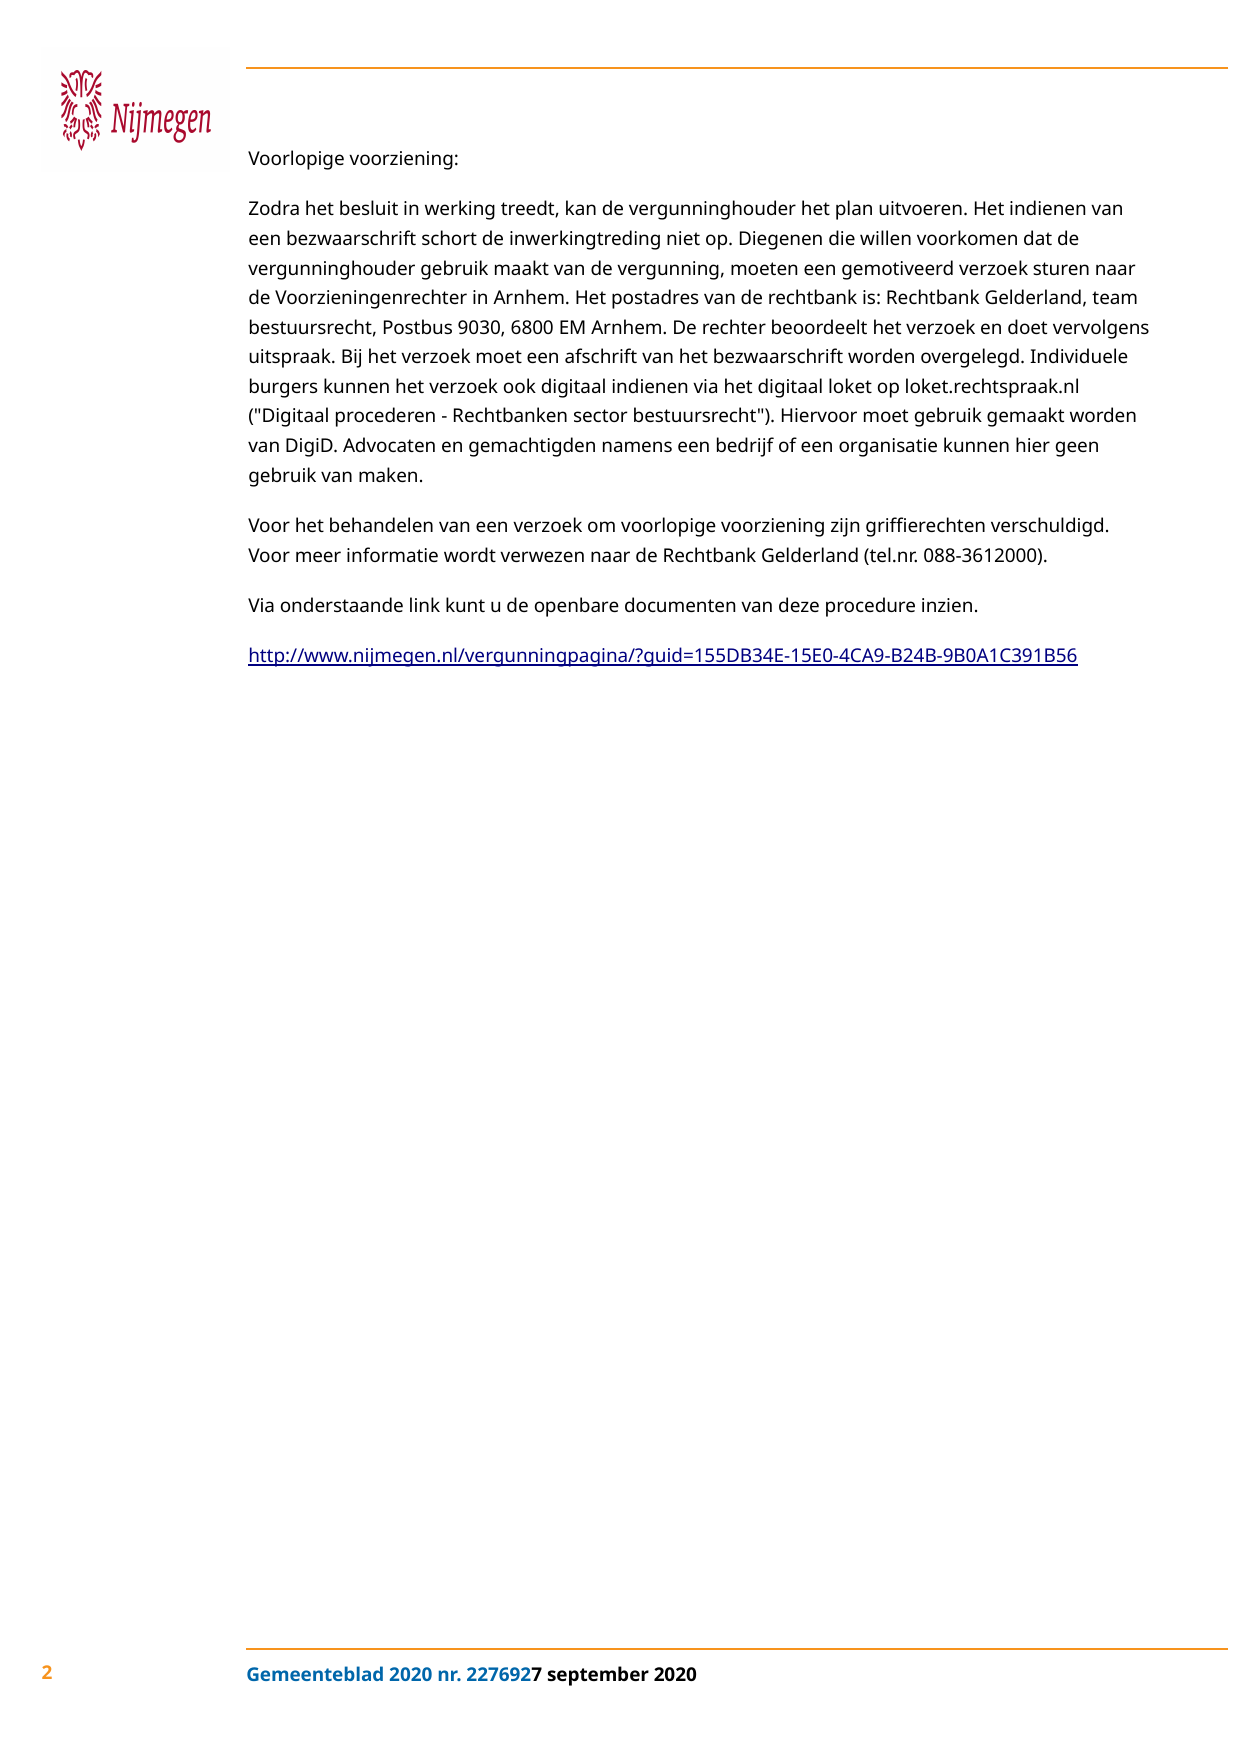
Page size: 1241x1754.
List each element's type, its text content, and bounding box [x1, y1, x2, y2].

picture [41, 47, 231, 172]
text Voor het behandelen van een verzoek om voorlopige voorziening zijn griffierechten verschuldigd. Voor meer informatie wordt verwezen naar de Rechtbank Gelderland (tel.nr. 088-3612000). [248, 512, 1152, 568]
text Via onderstaande link kunt u de openbare documenten van deze procedure inzien. [248, 592, 1152, 618]
text Voorlopige voorziening: [248, 145, 1152, 171]
text Zodra het besluit in werking treedt, kan de vergunninghouder het plan uitvoeren. Het indienen van een bezwaarschrift schort de inwerkingtreding niet op. Diegenen die willen voorkomen dat de vergunninghouder gebruik maakt van de vergunning, moeten een gemotiveerd verzoek sturen naar de Voorzieningenrechter in Arnhem. Het postadres van de rechtbank is: Rechtbank Gelderland, team bestuursrecht, Postbus 9030, 6800 EM Arnhem. De rechter beoordeelt het verzoek en doet vervolgens uitspraak. Bij het verzoek moet een afschrift van het bezwaarschrift worden overgelegd. Individuele burgers kunnen het verzoek ook digitaal indienen via het digitaal loket op loket.rechtspraak.nl ("Digitaal procederen - Rechtbanken sector bestuursrecht"). Hiervoor moet gebruik gemaakt worden van DigiD. Advocaten en gemachtigden namens een bedrijf of een organisatie kunnen hier geen gebruik van maken. [248, 196, 1152, 488]
text http://www.nijmegen.nl/vergunningpagina/?guid=155DB34E-15E0-4CA9-B24B-9B0A1C391B56 [248, 643, 1152, 668]
